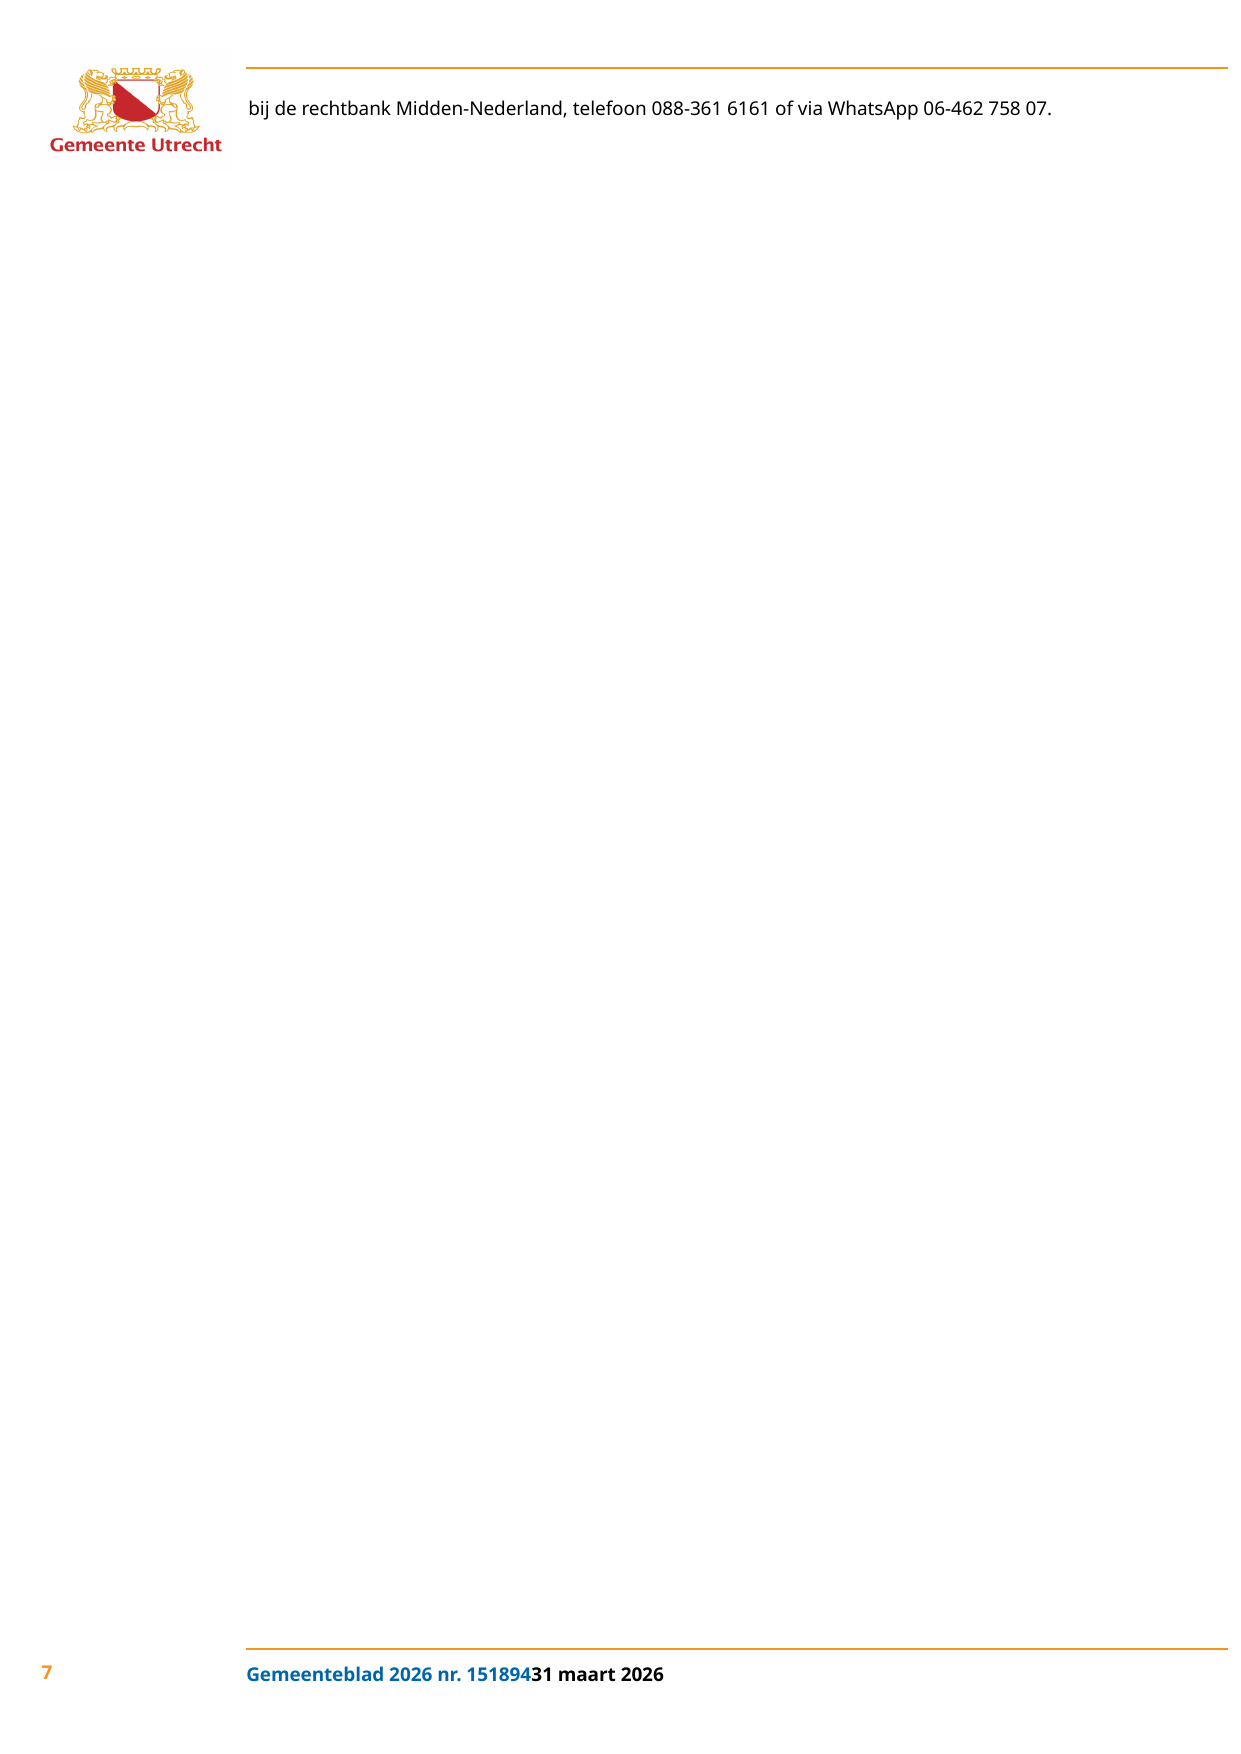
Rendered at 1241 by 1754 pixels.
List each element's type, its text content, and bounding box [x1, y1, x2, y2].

text bij de rechtbank Midden-Nederland, telefoon 088-361 6161 of via WhatsApp 06-462 758 07. [248, 95, 1152, 121]
picture [41, 47, 231, 172]
